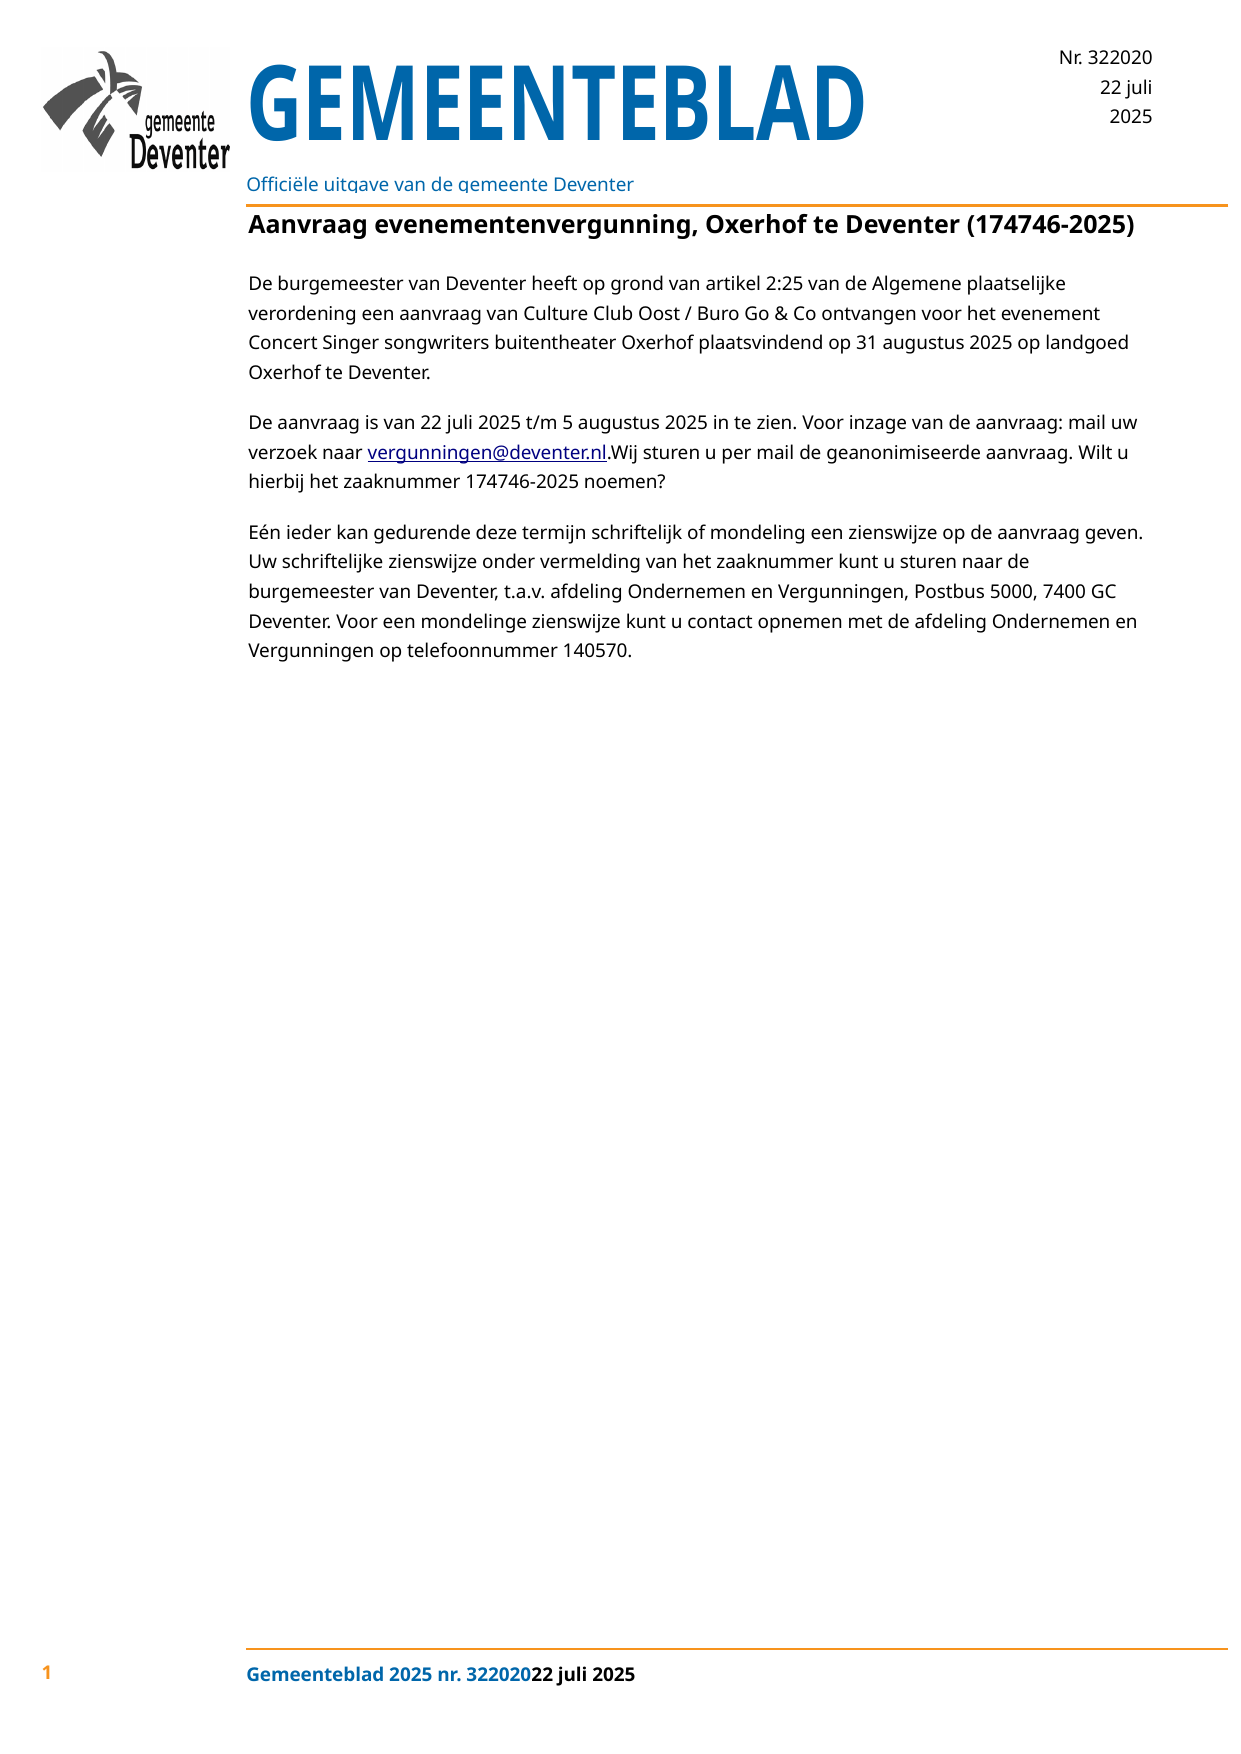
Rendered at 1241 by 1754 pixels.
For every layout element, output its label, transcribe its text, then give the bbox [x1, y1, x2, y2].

text De aanvraag is van 22 juli 2025 t/m 5 augustus 2025 in te zien. Voor inzage van de aanvraag: mail uw verzoek naar vergunningen@deventer.nl.Wij sturen u per mail de geanonimiseerde aanvraag. Wilt u hierbij het zaaknummer 174746-2025 noemen? [248, 409, 1152, 494]
text Aanvraag evenementenvergunning, Oxerhof te Deventer (174746-2025) [248, 207, 1152, 241]
text De burgemeester van Deventer heeft op grond van artikel 2:25 van de Algemene plaatselijke verordening een aanvraag van Culture Club Oost / Buro Go & Co ontvangen voor het evenement Concert Singer songwriters buitentheater Oxerhof plaatsvindend op 31 augustus 2025 op landgoed Oxerhof te Deventer. [248, 270, 1152, 385]
picture [41, 47, 231, 172]
text Eén ieder kan gedurende deze termijn schriftelijk of mondeling een zienswijze op de aanvraag geven. Uw schriftelijke zienswijze onder vermelding van het zaaknummer kunt u sturen naar de burgemeester van Deventer, t.a.v. afdeling Ondernemen en Vergunningen, Postbus 5000, 7400 GC Deventer. Voor een mondelinge zienswijze kunt u contact opnemen met de afdeling Ondernemen en Vergunningen op telefoonnummer 140570. [248, 519, 1152, 663]
